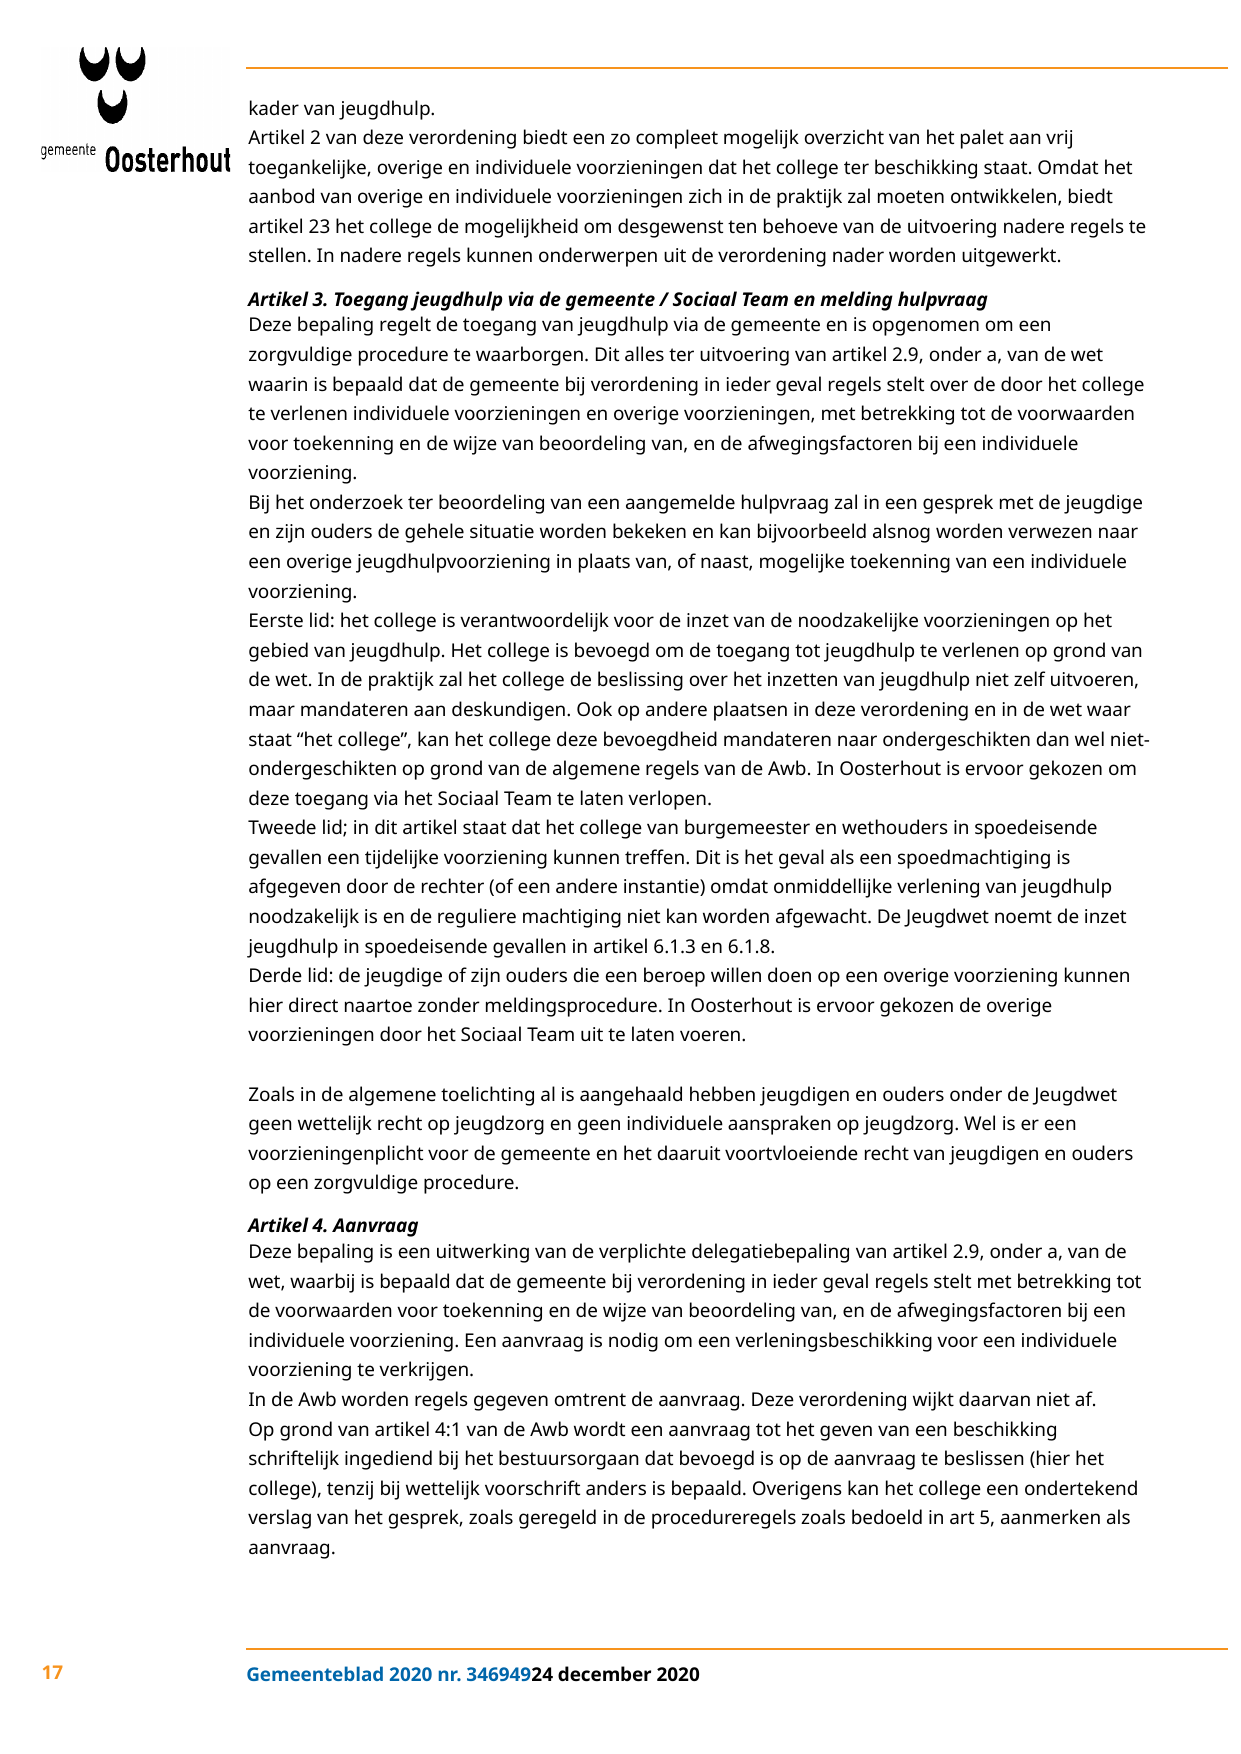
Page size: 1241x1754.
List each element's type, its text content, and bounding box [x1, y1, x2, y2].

text Op grond van artikel 4:1 van de Awb wordt een aanvraag tot het geven van een beschikking schriftelijk ingediend bij het bestuursorgaan dat bevoegd is op de aanvraag te beslissen (hier het college), tenzij bij wettelijk voorschrift anders is bepaald. Overigens kan het college een ondertekend verslag van het gesprek, zoals geregeld in de procedureregels zoals bedoeld in art 5, aanmerken als aanvraag. [248, 1416, 1152, 1560]
text Artikel 2 van deze verordening biedt een zo compleet mogelijk overzicht van het palet aan vrij toegankelijke, overige en individuele voorzieningen dat het college ter beschikking staat. Omdat het aanbod van overige en individuele voorzieningen zich in de praktijk zal moeten ontwikkelen, biedt artikel 23 het college de mogelijkheid om desgewenst ten behoeve van de uitvoering nadere regels te stellen. In nadere regels kunnen onderwerpen uit de verordening nader worden uitgewerkt. [248, 124, 1152, 268]
text kader van jeugdhulp. [248, 95, 1152, 121]
text Artikel 4. Aanvraag [248, 1213, 1152, 1238]
picture [41, 47, 231, 172]
text Artikel 3. Toegang jeugdhulp via de gemeente / Sociaal Team en melding hulpvraag [248, 286, 1152, 312]
text Deze bepaling is een uitwerking van de verplichte delegatiebepaling van artikel 2.9, onder a, van de wet, waarbij is bepaald dat de gemeente bij verordening in ieder geval regels stelt met betrekking tot de voorwaarden voor toekenning en de wijze van beoordeling van, en de afwegingsfactoren bij een individuele voorziening. Een aanvraag is nodig om een verleningsbeschikking voor een individuele voorziening te verkrijgen. [248, 1238, 1152, 1382]
text In de Awb worden regels gegeven omtrent de aanvraag. Deze verordening wijkt daarvan niet af. [248, 1386, 1152, 1412]
text Deze bepaling regelt de toegang van jeugdhulp via de gemeente en is opgenomen om een zorgvuldige procedure te waarborgen. Dit alles ter uitvoering van artikel 2.9, onder a, van de wet waarin is bepaald dat de gemeente bij verordening in ieder geval regels stelt over de door het college te verlenen individuele voorzieningen en overige voorzieningen, met betrekking tot de voorwaarden voor toekenning en de wijze van beoordeling van, en de afwegingsfactoren bij een individuele voorziening. [248, 312, 1152, 485]
text Tweede lid; in dit artikel staat dat het college van burgemeester en wethouders in spoedeisende gevallen een tijdelijke voorziening kunnen treffen. Dit is het geval als een spoedmachtiging is afgegeven door de rechter (of een andere instantie) omdat onmiddellijke verlening van jeugdhulp noodzakelijk is en de reguliere machtiging niet kan worden afgewacht. De Jeugdwet noemt de inzet jeugdhulp in spoedeisende gevallen in artikel 6.1.3 en 6.1.8. [248, 814, 1152, 958]
text Derde lid: de jeugdige of zijn ouders die een beroep willen doen op een overige voorziening kunnen hier direct naartoe zonder meldingsprocedure. In Oosterhout is ervoor gekozen de overige voorzieningen door het Sociaal Team uit te laten voeren. [248, 962, 1152, 1047]
text Eerste lid: het college is verantwoordelijk voor de inzet van de noodzakelijke voorzieningen op het gebied van jeugdhulp. Het college is bevoegd om de toegang tot jeugdhulp te verlenen op grond van de wet. In de praktijk zal het college de beslissing over het inzetten van jeugdhulp niet zelf uitvoeren, maar mandateren aan deskundigen. Ook op andere plaatsen in deze verordening en in de wet waar staat “het college”, kan het college deze bevoegdheid mandateren naar ondergeschikten dan wel niet-ondergeschikten op grond van de algemene regels van de Awb. In Oosterhout is ervoor gekozen om deze toegang via het Sociaal Team te laten verlopen. [248, 607, 1152, 811]
text Bij het onderzoek ter beoordeling van een aangemelde hulpvraag zal in een gesprek met de jeugdige en zijn ouders de gehele situatie worden bekeken en kan bijvoorbeeld alsnog worden verwezen naar een overige jeugdhulpvoorziening in plaats van, of naast, mogelijke toekenning van een individuele voorziening. [248, 489, 1152, 603]
text Zoals in de algemene toelichting al is aangehaald hebben jeugdigen en ouders onder de Jeugdwet geen wettelijk recht op jeugdzorg en geen individuele aanspraken op jeugdzorg. Wel is er een voorzieningenplicht voor de gemeente en het daaruit voortvloeiende recht van jeugdigen en ouders op een zorgvuldige procedure. [248, 1081, 1152, 1195]
